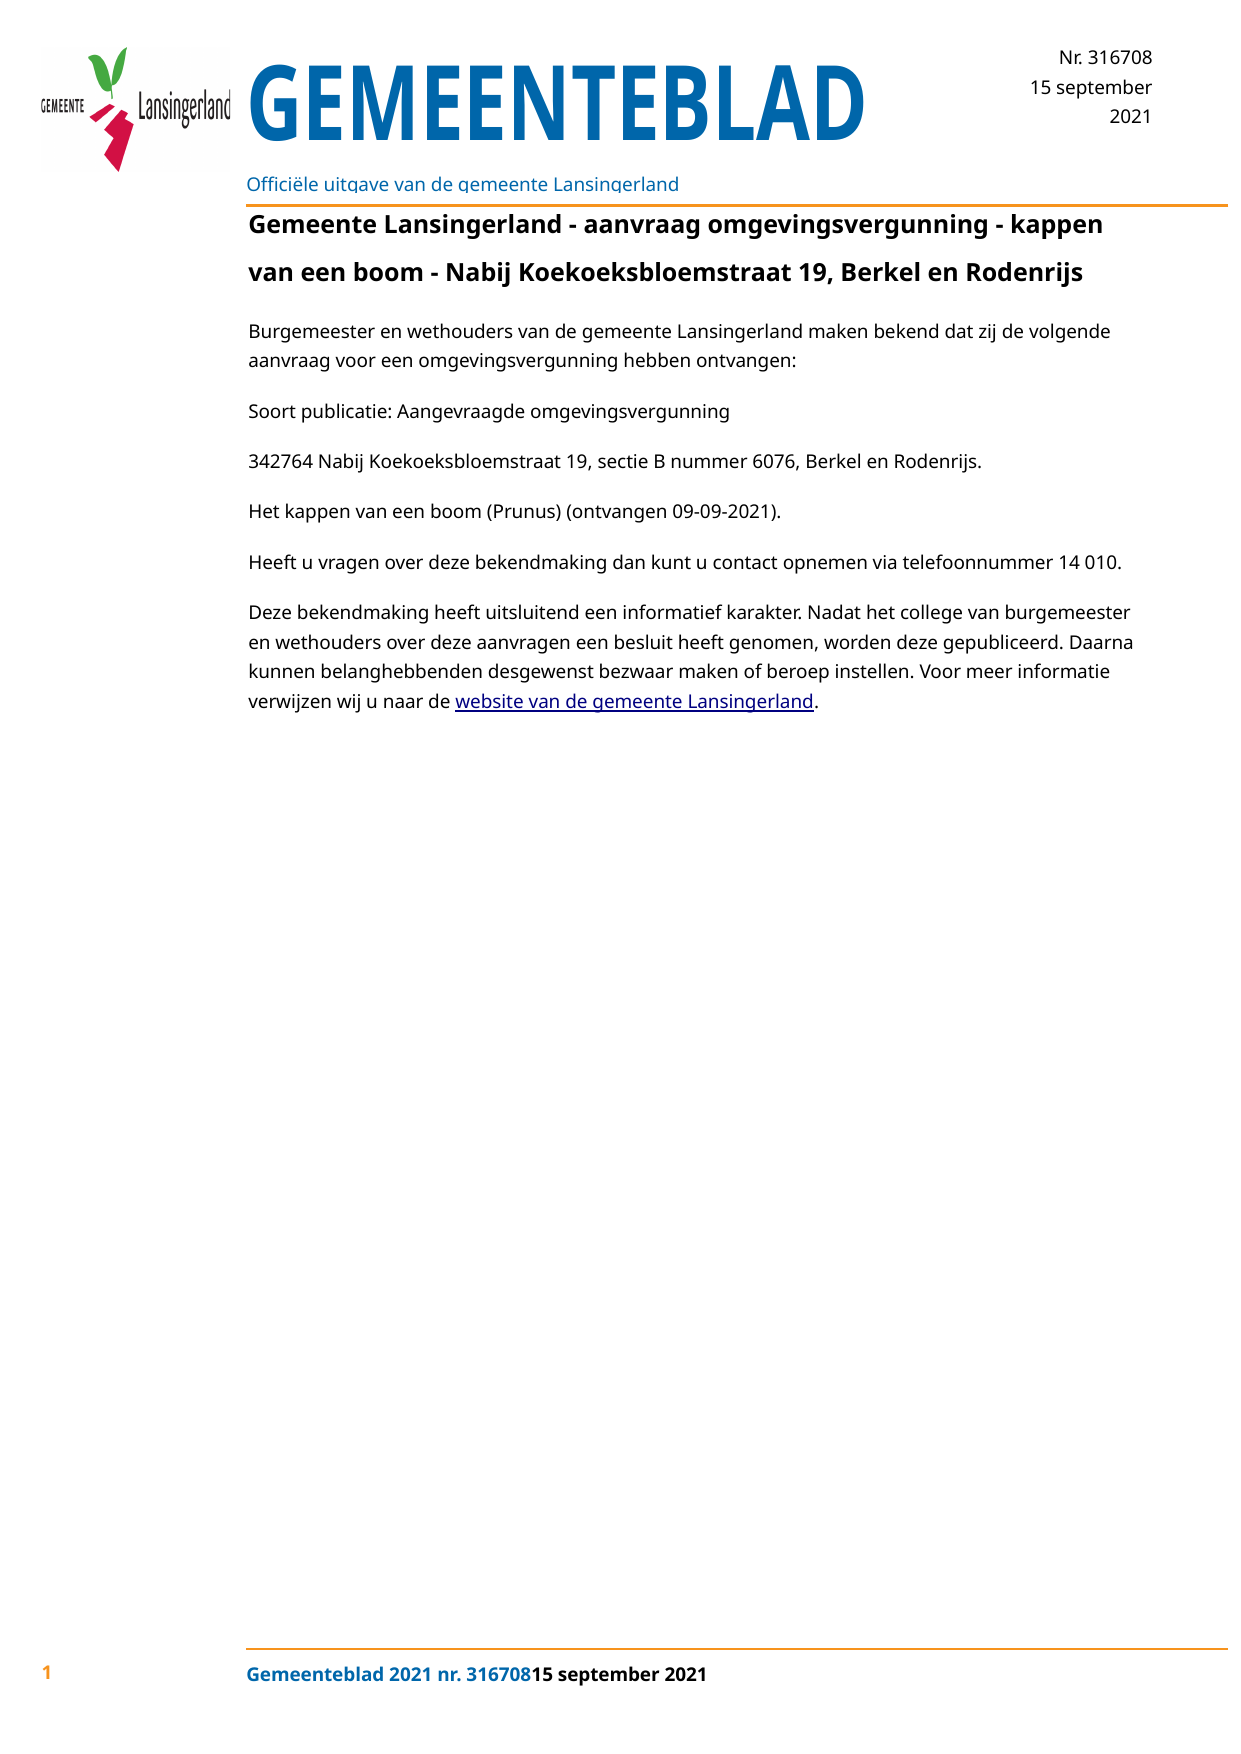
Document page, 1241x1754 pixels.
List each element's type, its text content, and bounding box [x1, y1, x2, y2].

text Burgemeester en wethouders van de gemeente Lansingerland maken bekend dat zij de volgende aanvraag voor een omgevingsvergunning hebben ontvangen: [248, 318, 1152, 373]
text Heeft u vragen over deze bekendmaking dan kunt u contact opnemen via telefoonnummer 14 010. [248, 549, 1152, 575]
text Gemeente Lansingerland - aanvraag omgevingsvergunning - kappen van een boom - Nabij Koekoeksbloemstraat 19, Berkel en Rodenrijs [248, 207, 1152, 288]
text Het kappen van een boom (Prunus) (ontvangen 09-09-2021). [248, 499, 1152, 524]
text Soort publicatie: Aangevraagde omgevingsvergunning [248, 398, 1152, 424]
text 342764 Nabij Koekoeksbloemstraat 19, sectie B nummer 6076, Berkel en Rodenrijs. [248, 448, 1152, 474]
picture [41, 47, 231, 172]
text Deze bekendmaking heeft uitsluitend een informatief karakter. Nadat het college van burgemeester en wethouders over deze aanvragen een besluit heeft genomen, worden deze gepubliceerd. Daarna kunnen belanghebbenden desgewenst bezwaar maken of beroep instellen. Voor meer informatie verwijzen wij u naar de website van de gemeente Lansingerland. [248, 599, 1152, 714]
